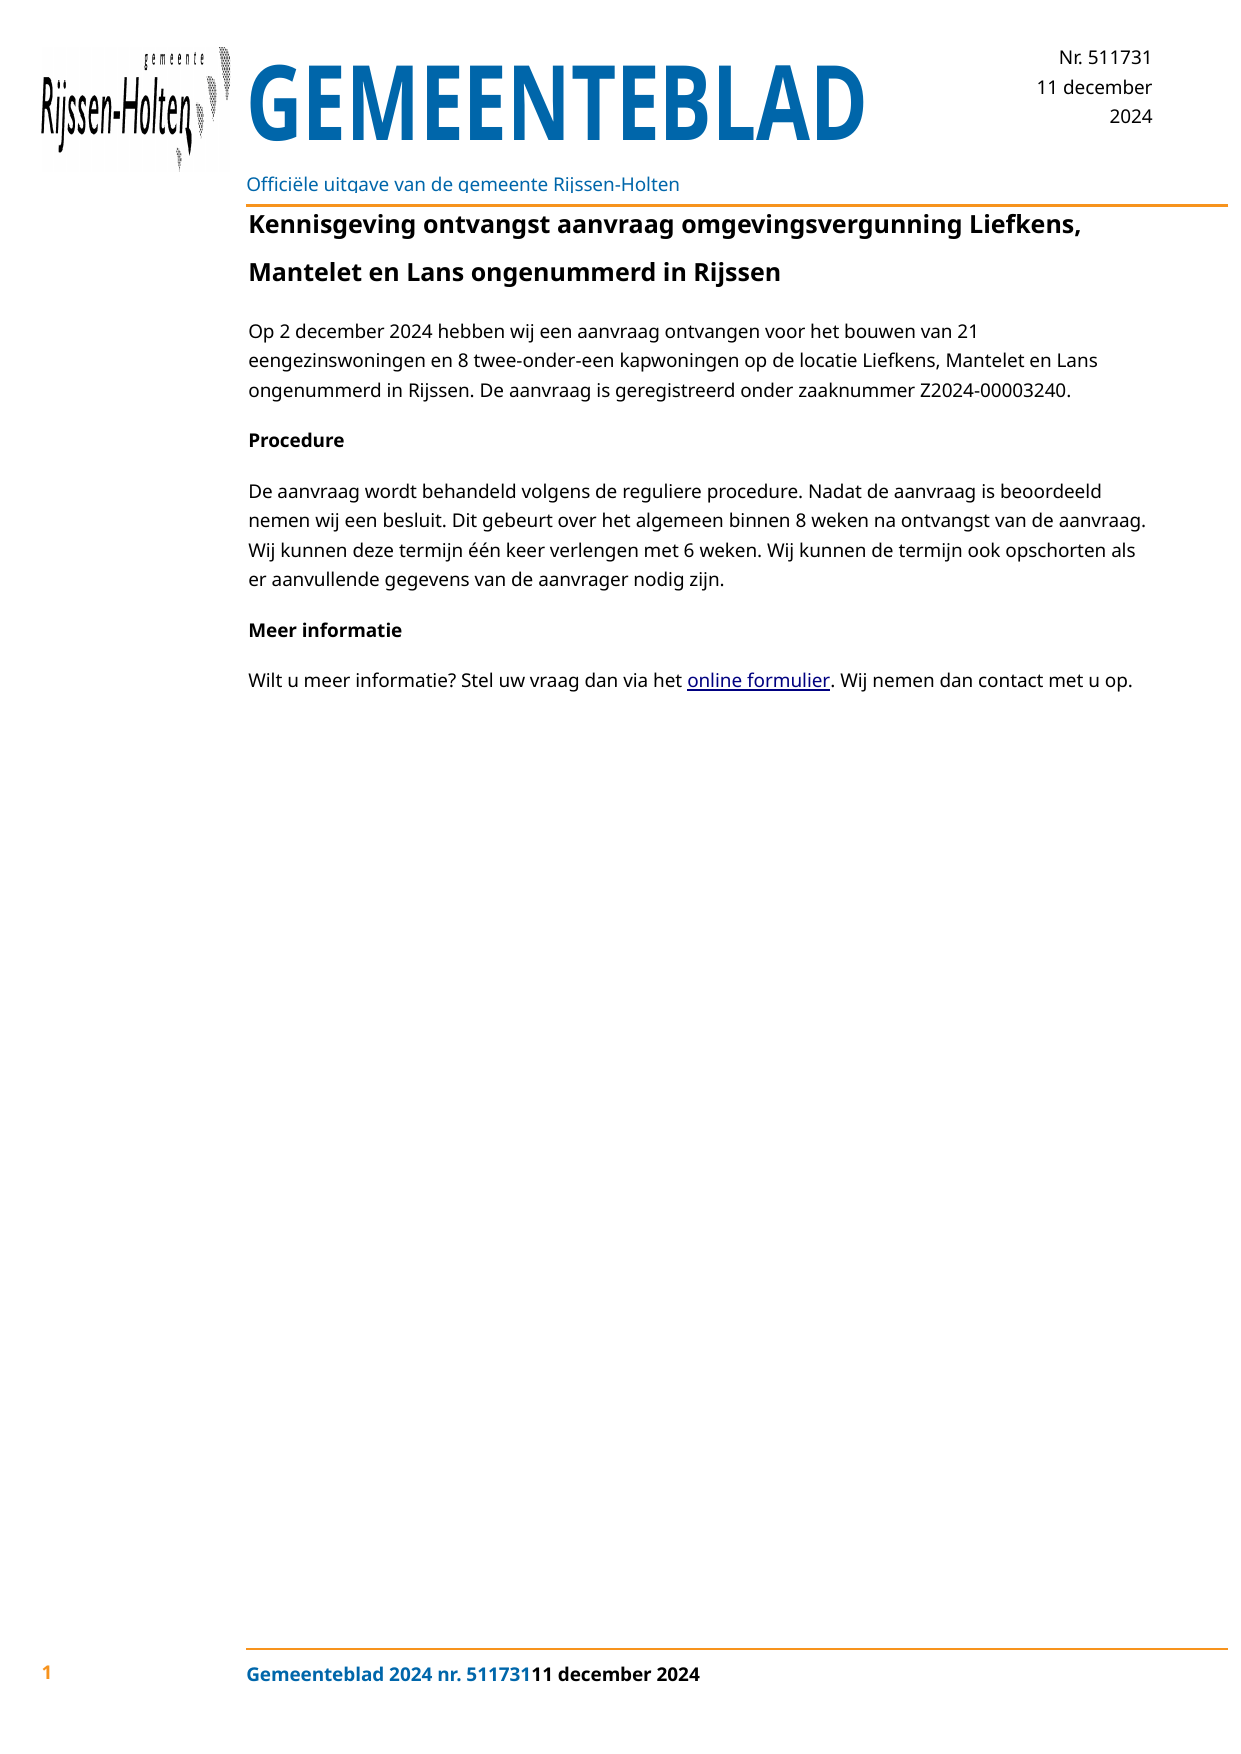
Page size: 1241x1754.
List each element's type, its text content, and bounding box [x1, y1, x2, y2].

text Wilt u meer informatie? Stel uw vraag dan via het online formulier. Wij nemen dan contact met u op. [248, 667, 1152, 693]
text Kennisgeving ontvangst aanvraag omgevingsvergunning Liefkens, Mantelet en Lans ongenummerd in Rijssen [248, 207, 1152, 288]
text Meer informatie [248, 617, 1152, 643]
picture [41, 47, 231, 172]
text Op 2 december 2024 hebben wij een aanvraag ontvangen voor het bouwen van 21 eengezinswoningen en 8 twee-onder-een kapwoningen op de locatie Liefkens, Mantelet en Lans ongenummerd in Rijssen. De aanvraag is geregistreerd onder zaaknummer Z2024-00003240. [248, 318, 1152, 403]
text Procedure [248, 427, 1152, 453]
text De aanvraag wordt behandeld volgens de reguliere procedure. Nadat de aanvraag is beoordeeld nemen wij een besluit. Dit gebeurt over het algemeen binnen 8 weken na ontvangst van de aanvraag. Wij kunnen deze termijn één keer verlengen met 6 weken. Wij kunnen de termijn ook opschorten als er aanvullende gegevens van de aanvrager nodig zijn. [248, 478, 1152, 592]
